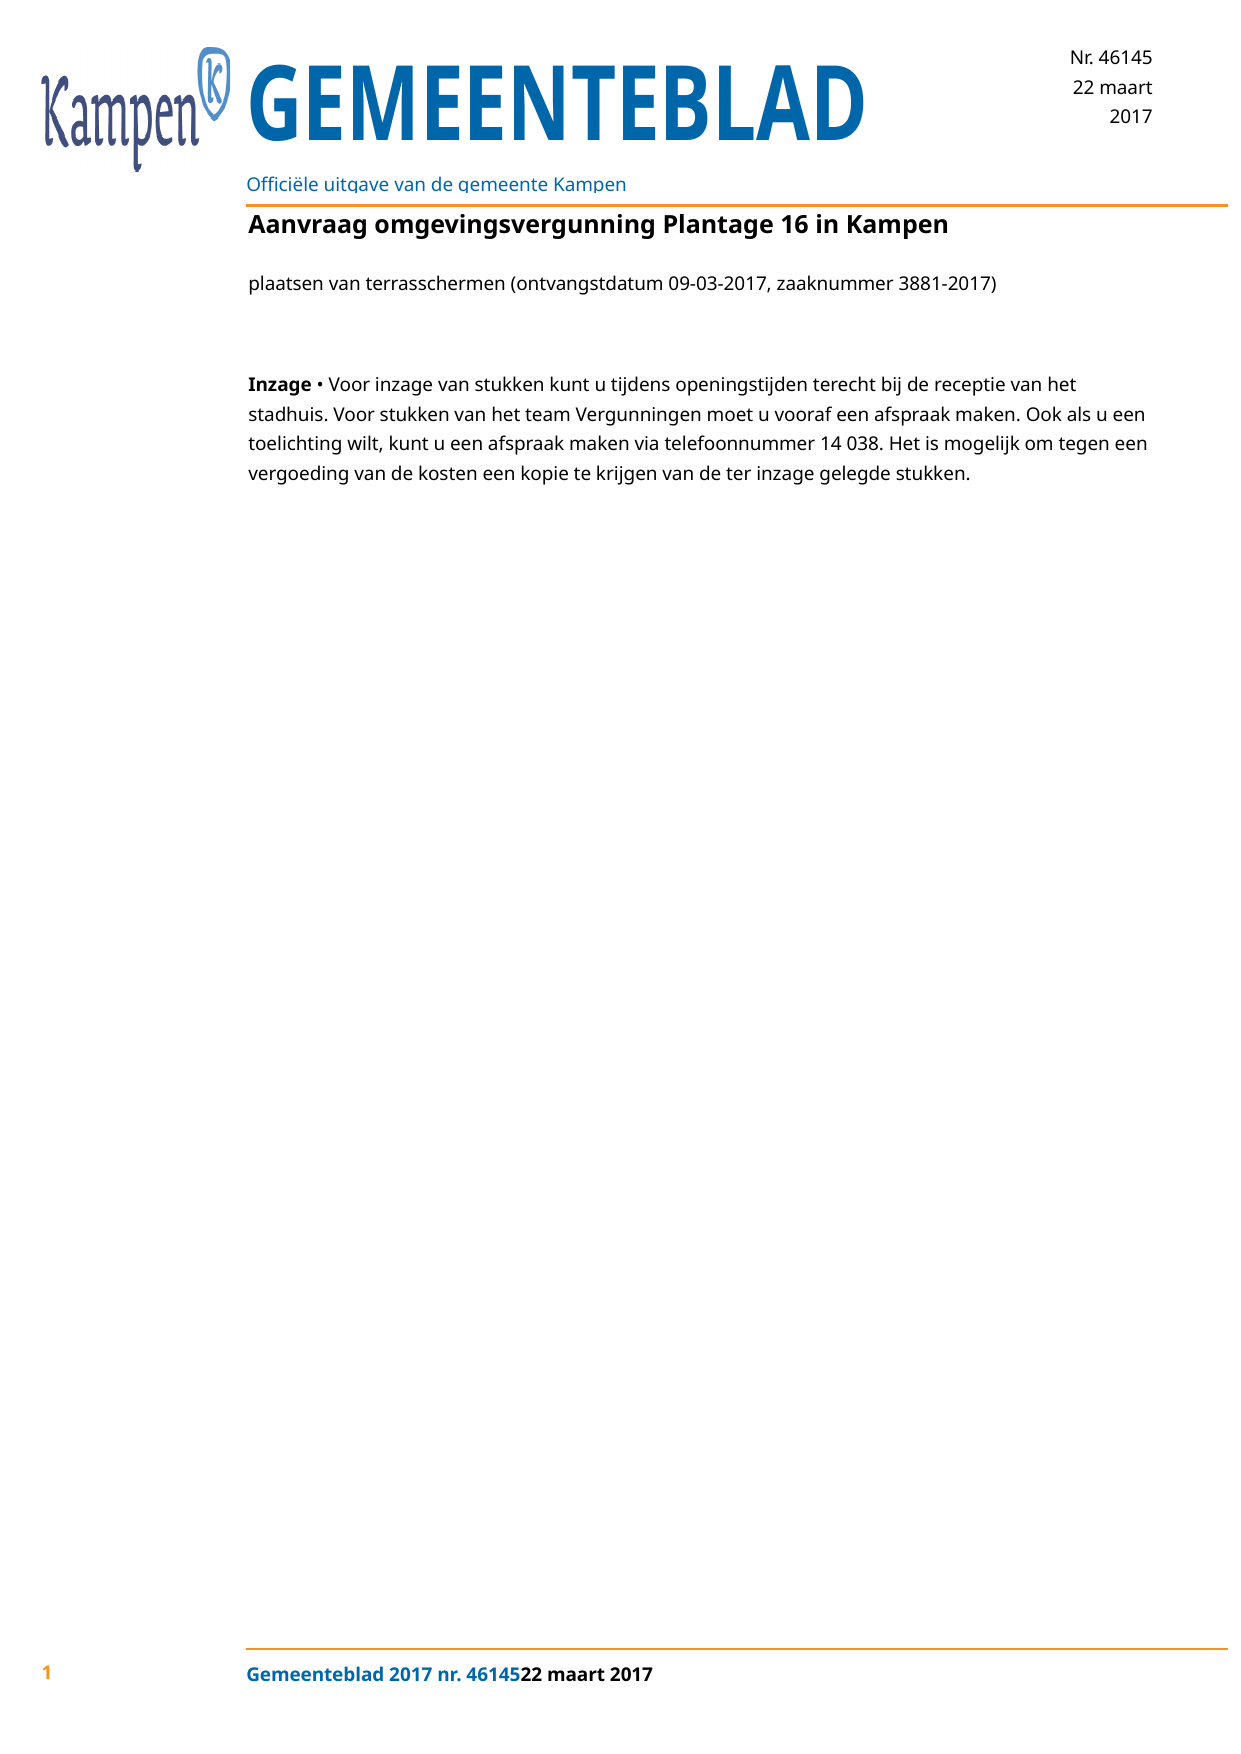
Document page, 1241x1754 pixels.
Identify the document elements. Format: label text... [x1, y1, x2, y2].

text plaatsen van terrasschermen (ontvangstdatum 09-03-2017, zaaknummer 3881-2017) [248, 270, 1152, 296]
text Aanvraag omgevingsvergunning Plantage 16 in Kampen [248, 207, 1152, 241]
picture [41, 47, 231, 172]
text Inzage • Voor inzage van stukken kunt u tijdens openingstijden terecht bij de receptie van het stadhuis. Voor stukken van het team Vergunningen moet u vooraf een afspraak maken. Ook als u een toelichting wilt, kunt u een afspraak maken via telefoonnummer 14 038. Het is mogelijk om tegen een vergoeding van de kosten een kopie te krijgen van de ter inzage gelegde stukken. [248, 371, 1152, 486]
